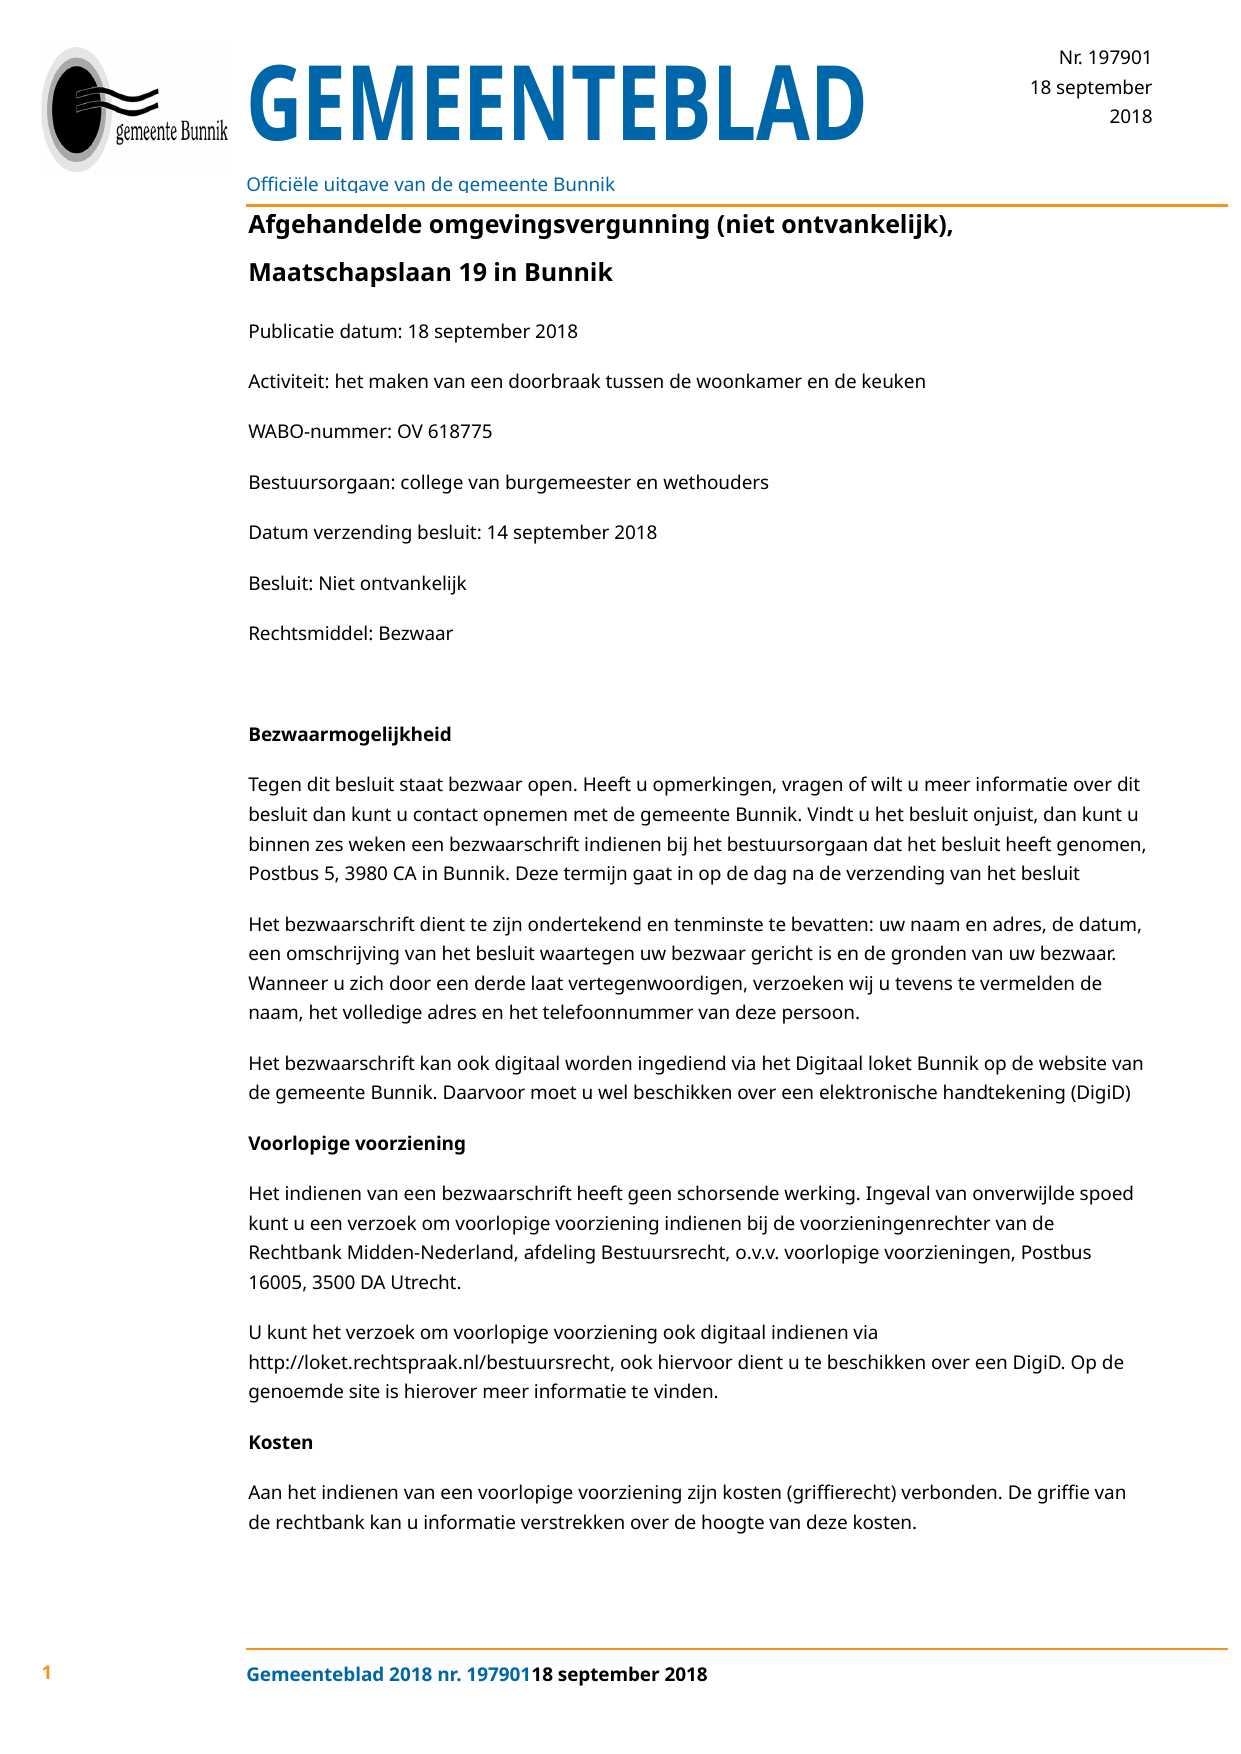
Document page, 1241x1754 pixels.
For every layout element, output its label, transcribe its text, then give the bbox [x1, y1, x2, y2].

text Publicatie datum: 18 september 2018 [248, 318, 1152, 344]
text Datum verzending besluit: 14 september 2018 [248, 519, 1152, 545]
text Tegen dit besluit staat bezwaar open. Heeft u opmerkingen, vragen of wilt u meer informatie over dit besluit dan kunt u contact opnemen met de gemeente Bunnik. Vindt u het besluit onjuist, dan kunt u binnen zes weken een bezwaarschrift indienen bij het bestuursorgaan dat het besluit heeft genomen, Postbus 5, 3980 CA in Bunnik. Deze termijn gaat in op de dag na de verzending van het besluit [248, 772, 1152, 886]
picture [41, 47, 231, 172]
text Voorlopige voorziening [248, 1130, 1152, 1156]
text Activiteit: het maken van een doorbraak tussen de woonkamer en de keuken [248, 368, 1152, 394]
text U kunt het verzoek om voorlopige voorziening ook digitaal indienen via http://loket.rechtspraak.nl/bestuursrecht, ook hiervoor dient u te beschikken over een DigiD. Op de genoemde site is hierover meer informatie te vinden. [248, 1319, 1152, 1404]
text Bezwaarmogelijkheid [248, 721, 1152, 747]
text Rechtsmiddel: Bezwaar [248, 620, 1152, 646]
text Afgehandelde omgevingsvergunning (niet ontvankelijk), Maatschapslaan 19 in Bunnik [248, 207, 1152, 288]
text Kosten [248, 1429, 1152, 1455]
text Bestuursorgaan: college van burgemeester en wethouders [248, 469, 1152, 495]
text Besluit: Niet ontvankelijk [248, 570, 1152, 596]
text Aan het indienen van een voorlopige voorziening zijn kosten (griffierecht) verbonden. De griffie van de rechtbank kan u informatie verstrekken over de hoogte van deze kosten. [248, 1479, 1152, 1535]
text WABO-nummer: OV 618775 [248, 419, 1152, 444]
text Het bezwaarschrift dient te zijn ondertekend en tenminste te bevatten: uw naam en adres, de datum, een omschrijving van het besluit waartegen uw bezwaar gericht is en de gronden van uw bezwaar. Wanneer u zich door een derde laat vertegenwoordigen, verzoeken wij u tevens te vermelden de naam, het volledige adres en het telefoonnummer van deze persoon. [248, 911, 1152, 1025]
text Het indienen van een bezwaarschrift heeft geen schorsende werking. Ingeval van onverwijlde spoed kunt u een verzoek om voorlopige voorziening indienen bij de voorzieningenrechter van de Rechtbank Midden-Nederland, afdeling Bestuursrecht, o.v.v. voorlopige voorzieningen, Postbus 16005, 3500 DA Utrecht. [248, 1180, 1152, 1295]
text Het bezwaarschrift kan ook digitaal worden ingediend via het Digitaal loket Bunnik op de website van de gemeente Bunnik. Daarvoor moet u wel beschikken over een elektronische handtekening (DigiD) [248, 1050, 1152, 1105]
